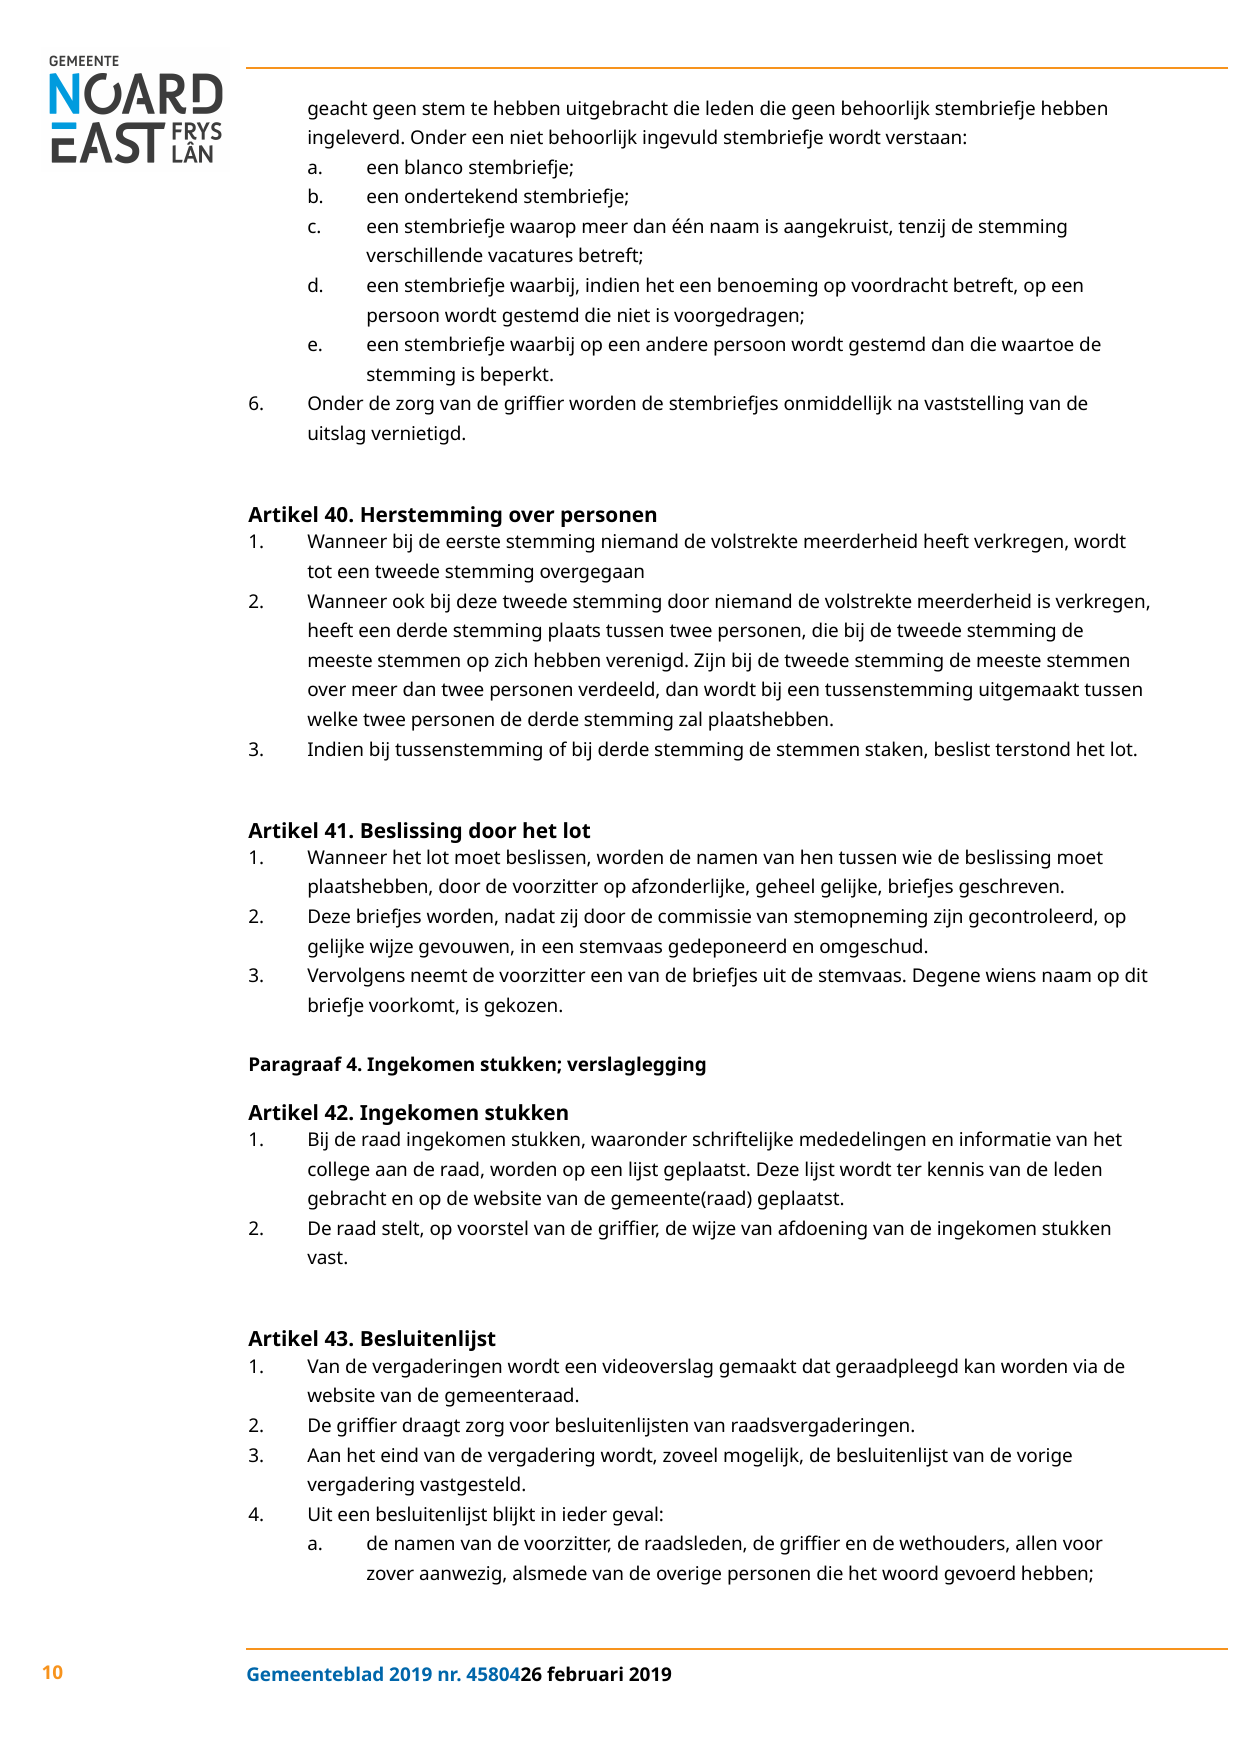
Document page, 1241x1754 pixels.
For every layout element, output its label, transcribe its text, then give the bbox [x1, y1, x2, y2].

list een stembriefje waarbij op een andere persoon wordt gestemd dan die waartoe de stemming is beperkt. [307, 331, 1152, 387]
list Bij de raad ingekomen stukken, waaronder schriftelijke mededelingen en informatie van het college aan de raad, worden op een lijst geplaatst. Deze lijst wordt ter kennis van de leden gebracht en op de website van de gemeente(raad) geplaatst. [248, 1126, 1152, 1211]
text Paragraaf 4. Ingekomen stukken; verslaglegging [248, 1051, 1152, 1077]
list Indien bij tussenstemming of bij derde stemming de stemmen staken, beslist terstond het lot. [248, 736, 1152, 761]
list Deze briefjes worden, nadat zij door de commissie van stemopneming zijn gecontroleerd, op gelijke wijze gevouwen, in een stemvaas gedeponeerd en omgeschud. [248, 903, 1152, 959]
list Uit een besluitenlijst blijkt in ieder geval: [248, 1501, 1152, 1527]
list geacht geen stem te hebben uitgebracht die leden die geen behoorlijk stembriefje hebben ingeleverd. Onder een niet behoorlijk ingevuld stembriefje wordt verstaan: [248, 95, 1152, 150]
picture [41, 47, 231, 172]
list Wanneer het lot moet beslissen, worden de namen van hen tussen wie de beslissing moet plaatshebben, door de voorzitter op afzonderlijke, geheel gelijke, briefjes geschreven. [248, 844, 1152, 899]
list Onder de zorg van de griffier worden de stembriefjes onmiddellijk na vaststelling van de uitslag vernietigd. [248, 391, 1152, 446]
list Wanneer bij de eerste stemming niemand de volstrekte meerderheid heeft verkregen, wordt tot een tweede stemming overgegaan [248, 529, 1152, 584]
list Aan het eind van de vergadering wordt, zoveel mogelijk, de besluitenlijst van de vorige vergadering vastgesteld. [248, 1442, 1152, 1497]
list een stembriefje waarbij, indien het een benoeming op voordracht betreft, op een persoon wordt gestemd die niet is voorgedragen; [307, 272, 1152, 328]
text Artikel 43. Besluitenlijst [248, 1324, 1152, 1353]
list Wanneer ook bij deze tweede stemming door niemand de volstrekte meerderheid is verkregen, heeft een derde stemming plaats tussen twee personen, die bij de tweede stemming de meeste stemmen op zich hebben verenigd. Zijn bij de tweede stemming de meeste stemmen over meer dan twee personen verdeeld, dan wordt bij een tussenstemming uitgemaakt tussen welke twee personen de derde stemming zal plaatshebben. [248, 588, 1152, 732]
list Vervolgens neemt de voorzitter een van de briefjes uit de stemvaas. Degene wiens naam op dit briefje voorkomt, is gekozen. [248, 962, 1152, 1018]
list een blanco stembriefje; [307, 154, 1152, 180]
text Artikel 40. Herstemming over personen [248, 500, 1152, 529]
list een ondertekend stembriefje; [307, 183, 1152, 209]
text Artikel 42. Ingekomen stukken [248, 1098, 1152, 1126]
list De raad stelt, op voorstel van de griffier, de wijze van afdoening van de ingekomen stukken vast. [248, 1215, 1152, 1270]
text Artikel 41. Beslissing door het lot [248, 816, 1152, 844]
list De griffier draagt zorg voor besluitenlijsten van raadsvergaderingen. [248, 1412, 1152, 1438]
list Van de vergaderingen wordt een videoverslag gemaakt dat geraadpleegd kan worden via de website van de gemeenteraad. [248, 1353, 1152, 1408]
list een stembriefje waarop meer dan één naam is aangekruist, tenzij de stemming verschillende vacatures betreft; [307, 213, 1152, 268]
list de namen van de voorzitter, de raadsleden, de griffier en de wethouders, allen voor zover aanwezig, alsmede van de overige personen die het woord gevoerd hebben; [307, 1531, 1152, 1586]
